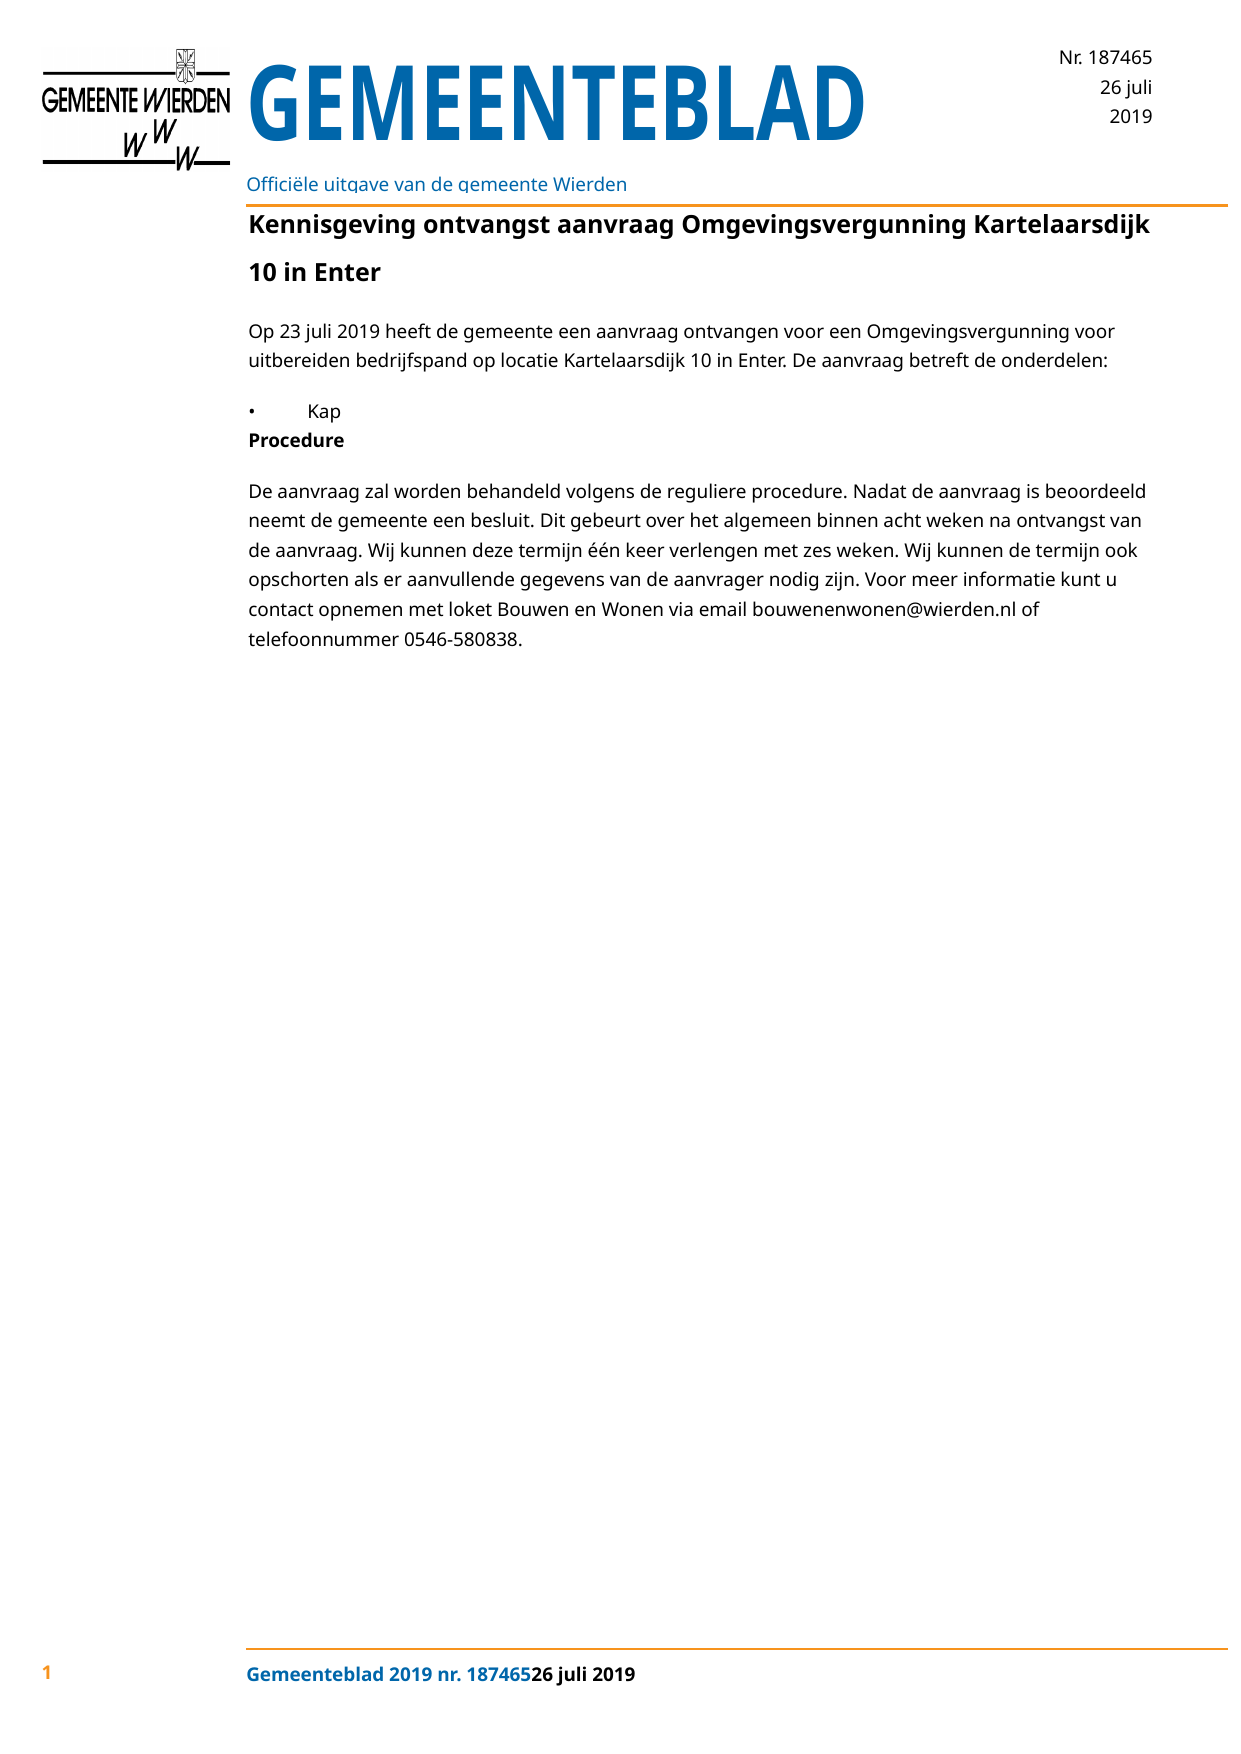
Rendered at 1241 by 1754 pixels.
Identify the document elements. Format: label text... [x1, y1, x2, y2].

text Kennisgeving ontvangst aanvraag Omgevingsvergunning Kartelaarsdijk 10 in Enter [248, 207, 1152, 288]
list Kap [248, 398, 1152, 424]
text Procedure [248, 427, 1152, 453]
text Op 23 juli 2019 heeft de gemeente een aanvraag ontvangen voor een Omgevingsvergunning voor uitbereiden bedrijfspand op locatie Kartelaarsdijk 10 in Enter. De aanvraag betreft de onderdelen: [248, 318, 1152, 373]
picture [41, 47, 231, 172]
text De aanvraag zal worden behandeld volgens de reguliere procedure. Nadat de aanvraag is beoordeeld neemt de gemeente een besluit. Dit gebeurt over het algemeen binnen acht weken na ontvangst van de aanvraag. Wij kunnen deze termijn één keer verlengen met zes weken. Wij kunnen de termijn ook opschorten als er aanvullende gegevens van de aanvrager nodig zijn. Voor meer informatie kunt u contact opnemen met loket Bouwen en Wonen via email bouwenenwonen@wierden.nl of telefoonnummer 0546-580838. [248, 478, 1152, 652]
